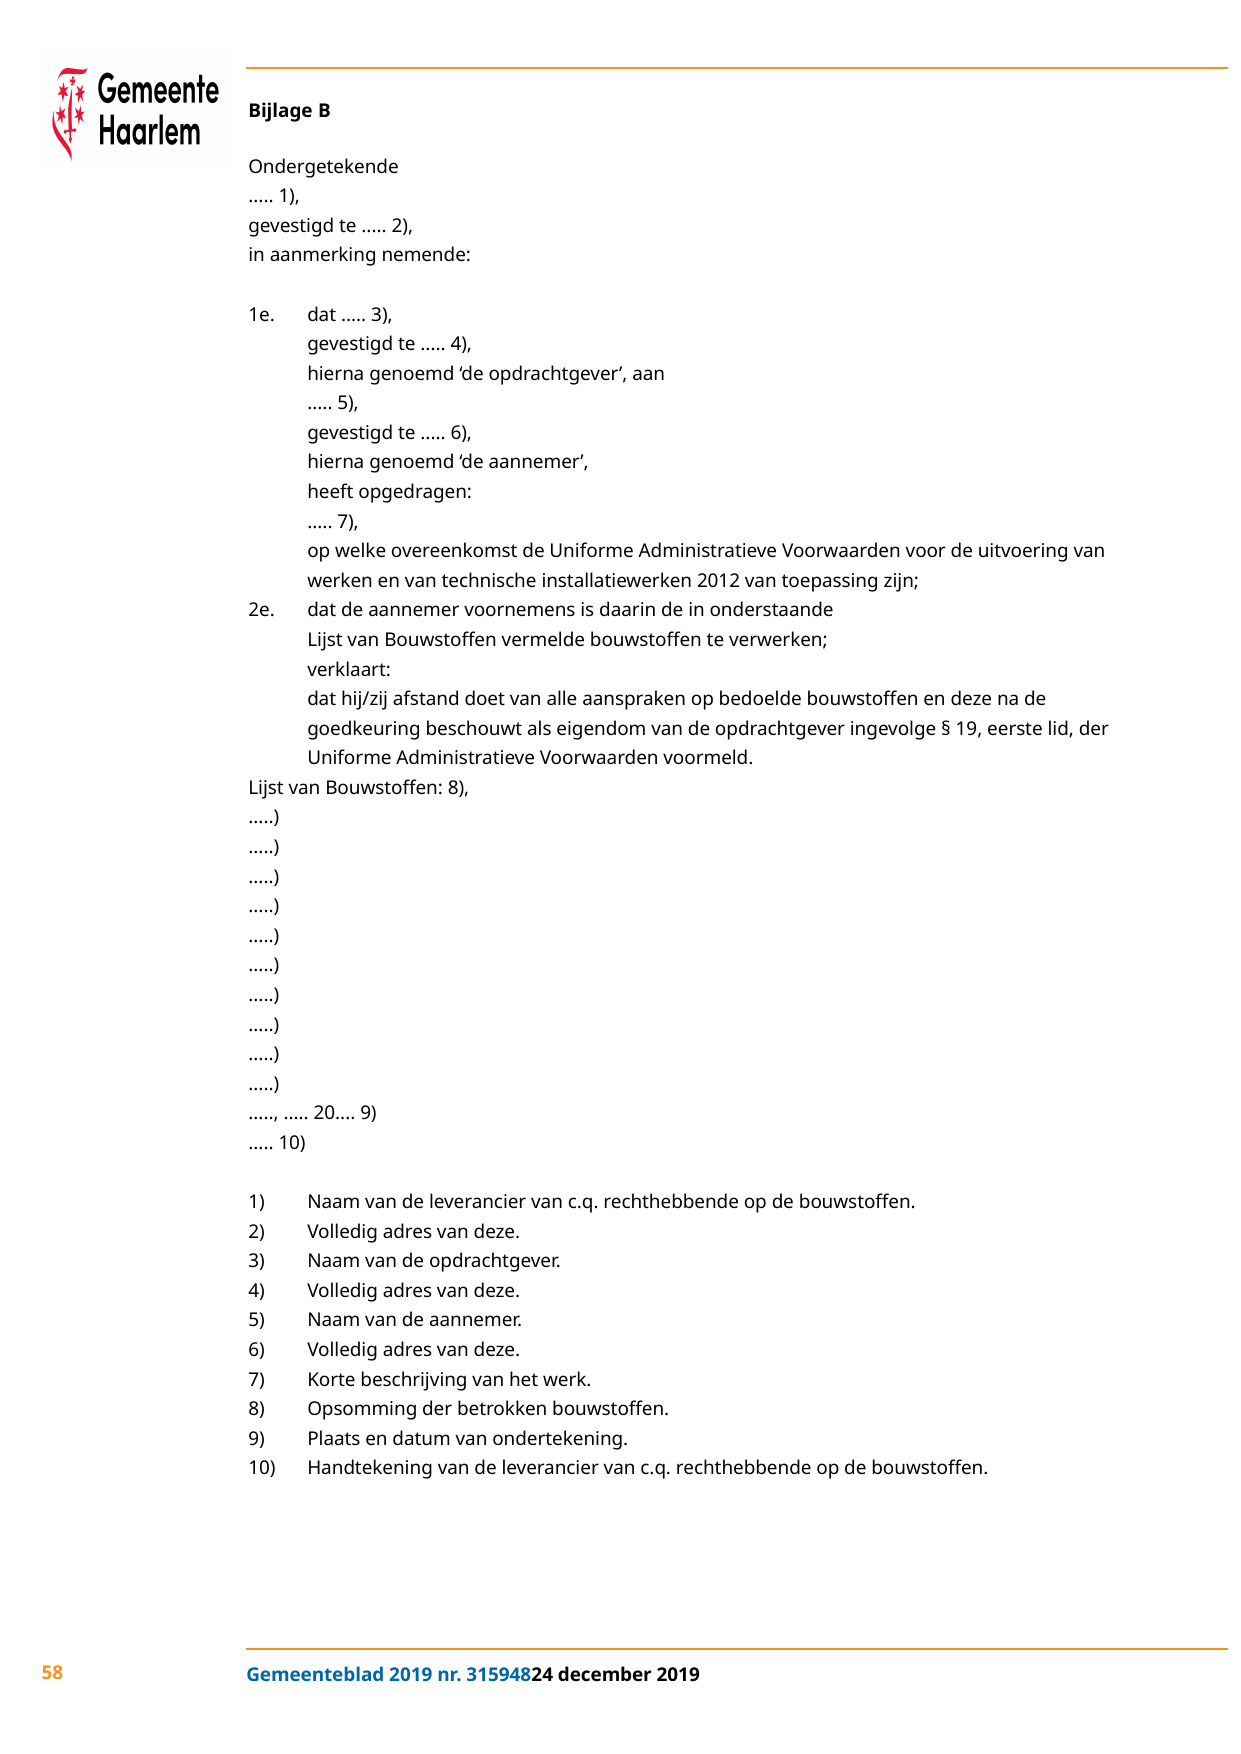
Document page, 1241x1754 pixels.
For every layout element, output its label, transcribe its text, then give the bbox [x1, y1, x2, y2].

list Volledig adres van deze. [248, 1336, 1152, 1362]
list Opsomming der betrokken bouwstoffen. [248, 1395, 1152, 1421]
list Naam van de leverancier van c.q. rechthebbende op de bouwstoffen. [248, 1188, 1152, 1214]
text .....) [248, 1040, 1152, 1066]
text .....) [248, 804, 1152, 829]
text .....) [248, 981, 1152, 1007]
list verklaart: [248, 656, 1152, 682]
text .....) [248, 863, 1152, 889]
list heeft opgedragen: [248, 478, 1152, 504]
text ....., ..... 20.... 9) [248, 1099, 1152, 1125]
list ..... 5), [248, 389, 1152, 415]
list Naam van de opdrachtgever. [248, 1247, 1152, 1273]
list Lijst van Bouwstoffen vermelde bouwstoffen te verwerken; [248, 626, 1152, 652]
text gevestigd te ..... 2), [248, 212, 1152, 238]
list op welke overeenkomst de Uniforme Administratieve Voorwaarden voor de uitvoering van werken en van technische installatiewerken 2012 van toepassing zijn; [248, 537, 1152, 593]
text Bijlage B [248, 95, 1152, 123]
list gevestigd te ..... 4), [248, 330, 1152, 356]
list Volledig adres van deze. [248, 1277, 1152, 1303]
list Korte beschrijving van het werk. [248, 1366, 1152, 1392]
list Plaats en datum van ondertekening. [248, 1425, 1152, 1451]
picture [41, 47, 231, 172]
list Naam van de aannemer. [248, 1307, 1152, 1332]
text .....) [248, 833, 1152, 859]
list dat hij/zij afstand doet van alle aanspraken op bedoelde bouwstoffen en deze na de goedkeuring beschouwt als eigendom van de opdrachtgever ingevolge § 19, eerste lid, der Uniforme Administratieve Voorwaarden voormeld. [248, 685, 1152, 770]
text ..... 1), [248, 182, 1152, 208]
list hierna genoemd ‘de opdrachtgever’, aan [248, 360, 1152, 386]
text .....) [248, 922, 1152, 948]
list Handtekening van de leverancier van c.q. rechthebbende op de bouwstoffen. [248, 1454, 1152, 1480]
list dat de aannemer voornemens is daarin de in onderstaande [248, 597, 1152, 622]
text ..... 10) [248, 1129, 1152, 1155]
text .....) [248, 1011, 1152, 1037]
list Volledig adres van deze. [248, 1218, 1152, 1244]
text .....) [248, 952, 1152, 977]
text .....) [248, 892, 1152, 918]
text .....) [248, 1070, 1152, 1096]
text in aanmerking nemende: [248, 242, 1152, 267]
list gevestigd te ..... 6), [248, 419, 1152, 445]
text Lijst van Bouwstoffen: 8), [248, 774, 1152, 800]
list dat ..... 3), [248, 301, 1152, 327]
list ..... 7), [248, 508, 1152, 534]
text Ondergetekende [248, 153, 1152, 179]
list hierna genoemd ‘de aannemer’, [248, 449, 1152, 474]
